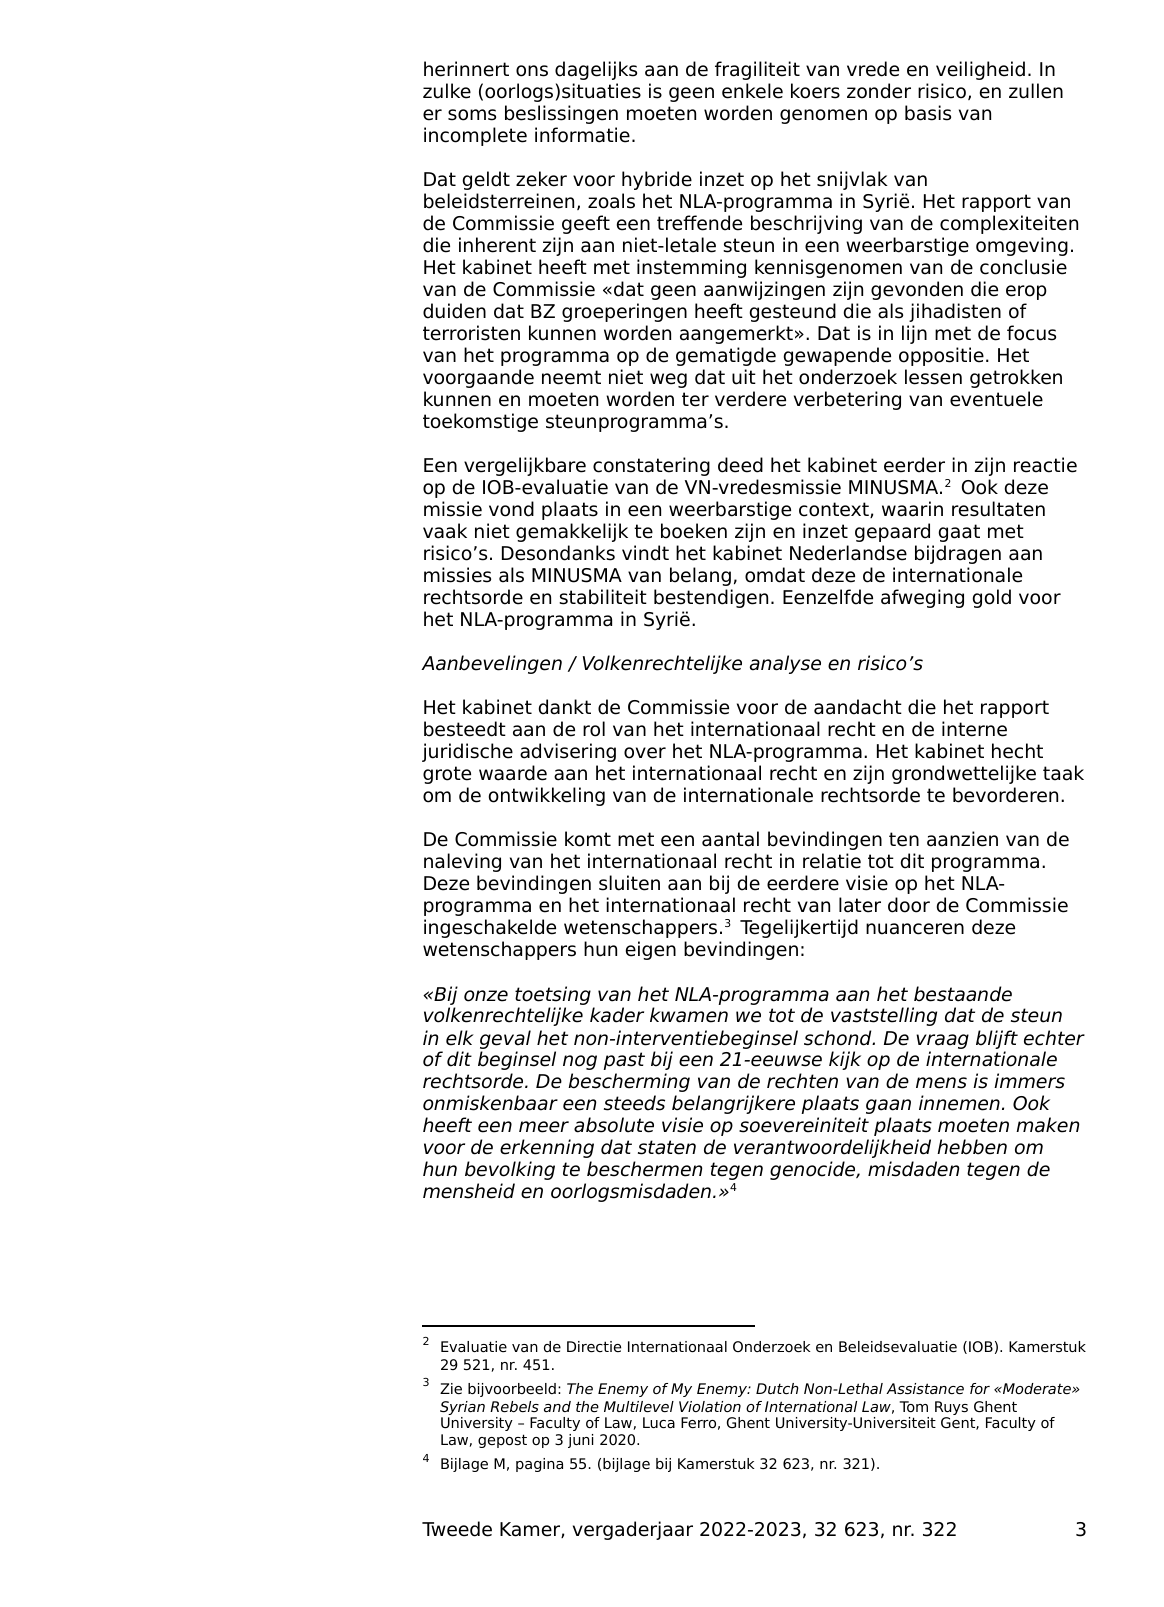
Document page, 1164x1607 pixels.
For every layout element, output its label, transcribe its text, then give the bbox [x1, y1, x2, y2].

text Evaluatie van de Directie Internationaal Onderzoek en Beleidsevaluatie (IOB). Kamerstuk 29 521, nr. 451. [422, 1335, 1087, 1374]
text De Commissie komt met een aantal bevindingen ten aanzien van de naleving van het internationaal recht in relatie tot dit programma. Deze bevindingen sluiten aan bij de eerdere visie op het NLA-programma en het internationaal recht van later door de Commissie ingeschakelde wetenschappers. Tegelijkertijd nuanceren deze wetenschappers hun eigen bevindingen: [422, 829, 1087, 961]
text Een vergelijkbare constatering deed het kabinet eerder in zijn reactie op de IOB-evaluatie van de VN-vredesmissie MINUSMA. Ook deze missie vond plaats in een weerbarstige context, waarin resultaten vaak niet gemakkelijk te boeken zijn en inzet gepaard gaat met risico’s. Desondanks vindt het kabinet Nederlandse bijdragen aan missies als MINUSMA van belang, omdat deze de internationale rechtsorde en stabiliteit bestendigen. Eenzelfde afweging gold voor het NLA-programma in Syrië. [422, 455, 1087, 631]
text Dat geldt zeker voor hybride inzet op het snijvlak van beleidsterreinen, zoals het NLA-programma in Syrië. Het rapport van de Commissie geeft een treffende beschrijving van de complexiteiten die inherent zijn aan niet-letale steun in een weerbarstige omgeving. Het kabinet heeft met instemming kennisgenomen van de conclusie van de Commissie «dat geen aanwijzingen zijn gevonden die erop duiden dat BZ groeperingen heeft gesteund die als jihadisten of terroristen kunnen worden aangemerkt». Dat is in lijn met de focus van het programma op de gematigde gewapende oppositie. Het voorgaande neemt niet weg dat uit het onderzoek lessen getrokken kunnen en moeten worden ter verdere verbetering van eventuele toekomstige steunprogramma’s. [422, 169, 1087, 433]
subtitle Aanbevelingen / Volkenrechtelijke analyse en risico’s [422, 653, 1087, 675]
text Bijlage M, pagina 55. (bijlage bij Kamerstuk 32 623, nr. 321). [422, 1452, 1087, 1474]
text Zie bijvoorbeeld: The Enemy of My Enemy: Dutch Non-Lethal Assistance for «Moderate» Syrian Rebels and the Multilevel Violation of International Law, Tom Ruys Ghent University – Faculty of Law, Luca Ferro, Ghent University-Universiteit Gent, Faculty of Law, gepost op 3 juni 2020. [422, 1377, 1087, 1449]
text «Bij onze toetsing van het NLA-programma aan het bestaande volkenrechtelijke kader kwamen we tot de vaststelling dat de steun in elk geval het non-interventiebeginsel schond. De vraag blijft echter of dit beginsel nog past bij een 21-eeuwse kijk op de internationale rechtsorde. De bescherming van de rechten van de mens is immers onmiskenbaar een steeds belangrijkere plaats gaan innemen. Ook heeft een meer absolute visie op soevereiniteit plaats moeten maken voor de erkenning dat staten de verantwoordelijkheid hebben om hun bevolking te beschermen tegen genocide, misdaden tegen de mensheid en oorlogsmisdaden.» [422, 983, 1087, 1203]
text herinnert ons dagelijks aan de fragiliteit van vrede en veiligheid. In zulke (oorlogs)situaties is geen enkele koers zonder risico, en zullen er soms beslissingen moeten worden genomen op basis van incomplete informatie. [422, 59, 1087, 147]
text Het kabinet dankt de Commissie voor de aandacht die het rapport besteedt aan de rol van het internationaal recht en de interne juridische advisering over het NLA-programma. Het kabinet hecht grote waarde aan het internationaal recht en zijn grondwettelijke taak om de ontwikkeling van de internationale rechtsorde te bevorderen. [422, 697, 1087, 807]
